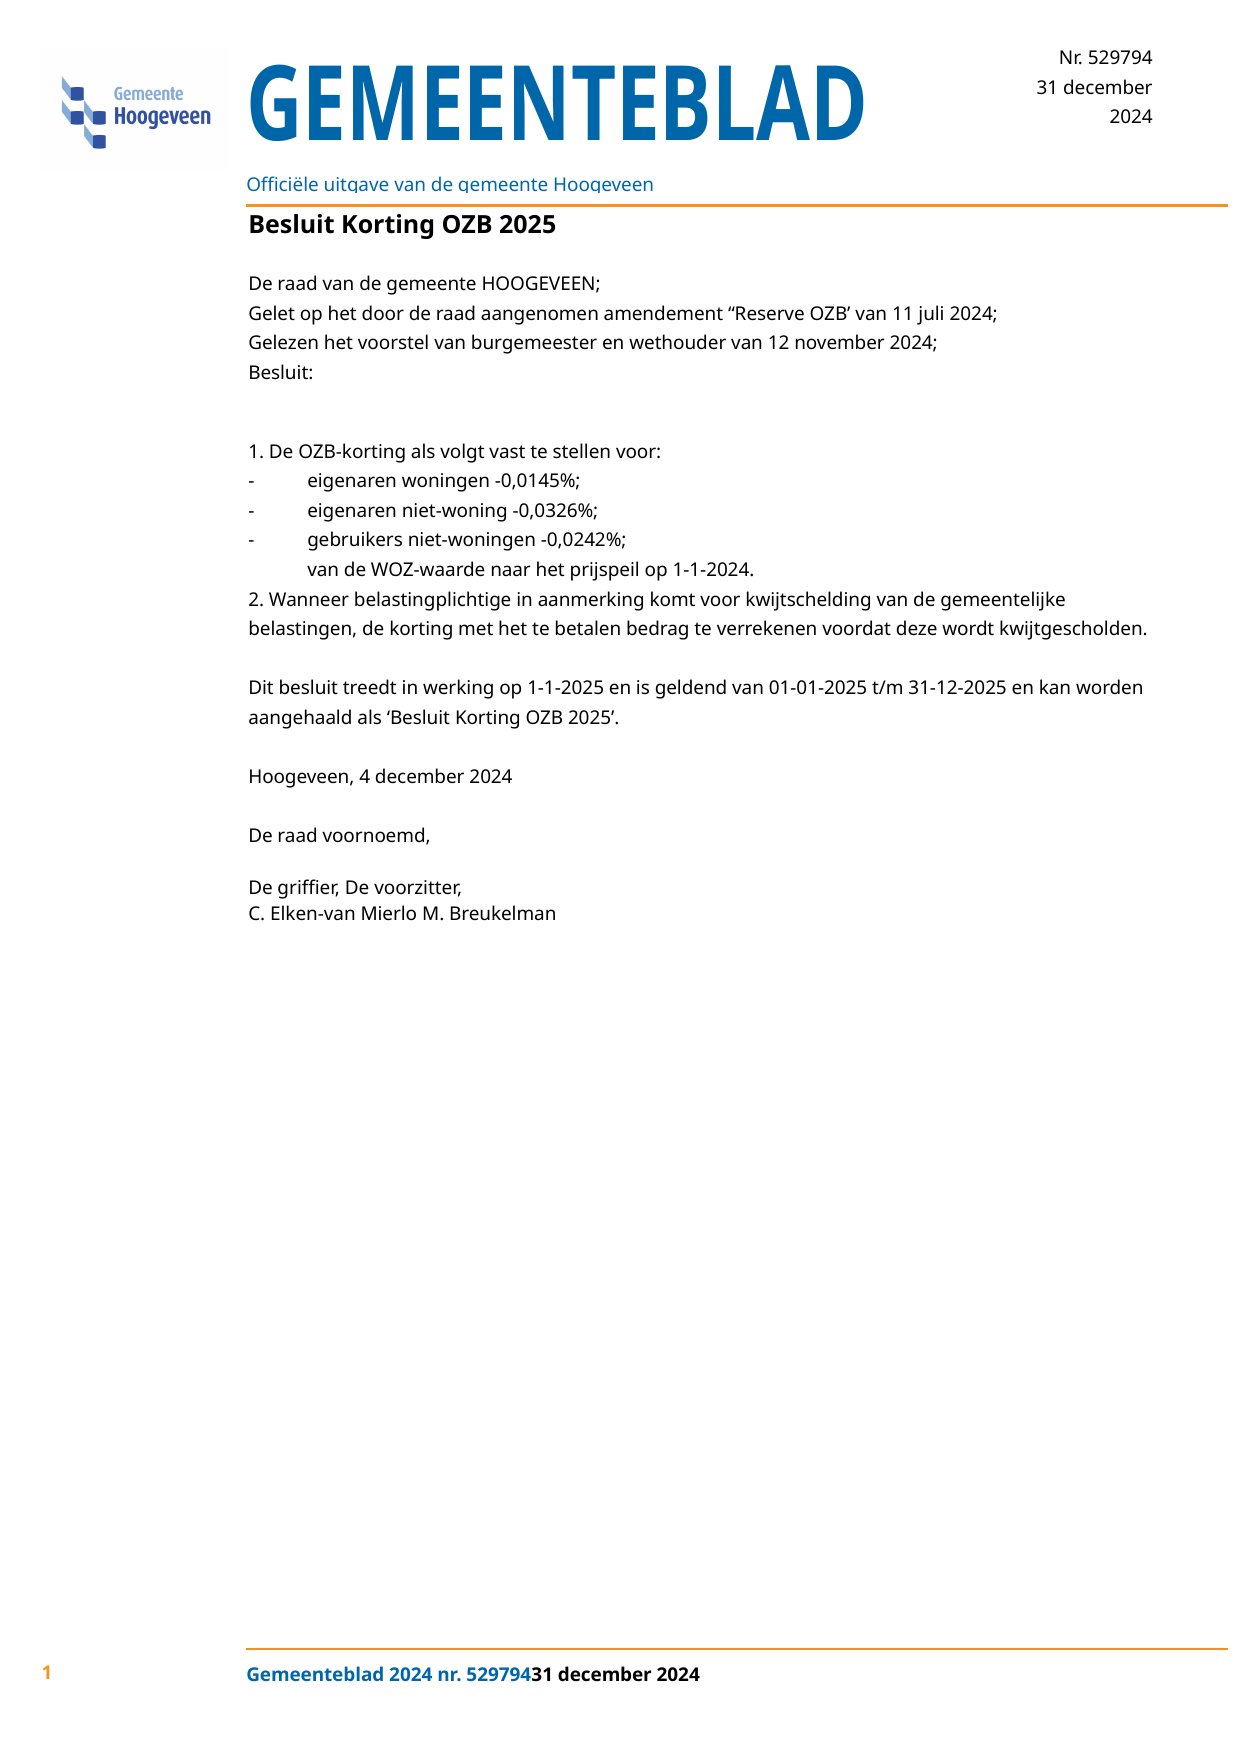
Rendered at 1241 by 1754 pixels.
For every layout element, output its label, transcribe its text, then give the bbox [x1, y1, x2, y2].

text De raad voornoemd, [248, 822, 1152, 848]
text Besluit: [248, 359, 1152, 385]
picture [41, 47, 231, 172]
text Dit besluit treedt in werking op 1-1-2025 en is geldend van 01-01-2025 t/m 31-12-2025 en kan worden aangehaald als ‘Besluit Korting OZB 2025’. [248, 674, 1152, 730]
text De griffier, De voorzitter, [248, 874, 1152, 900]
list eigenaren woningen -0,0145%; [248, 467, 1152, 493]
text Hoogeveen, 4 december 2024 [248, 763, 1152, 789]
text Gelezen het voorstel van burgemeester en wethouder van 12 november 2024; [248, 329, 1152, 355]
list gebruikers niet-woningen -0,0242%; [248, 527, 1152, 552]
text Besluit Korting OZB 2025 [248, 207, 1152, 241]
text De raad van de gemeente HOOGEVEEN; [248, 270, 1152, 296]
text Gelet op het door de raad aangenomen amendement “Reserve OZB’ van 11 juli 2024; [248, 300, 1152, 326]
text C. Elken-van Mierlo M. Breukelman [248, 900, 1152, 925]
text 2. Wanneer belastingplichtige in aanmerking komt voor kwijtschelding van de gemeentelijke belastingen, de korting met het te betalen bedrag te verrekenen voordat deze wordt kwijtgescholden. [248, 586, 1152, 641]
list van de WOZ-waarde naar het prijspeil op 1-1-2024. [248, 556, 1152, 582]
text 1. De OZB-korting als volgt vast te stellen voor: [248, 438, 1152, 464]
list eigenaren niet-woning -0,0326%; [248, 497, 1152, 523]
